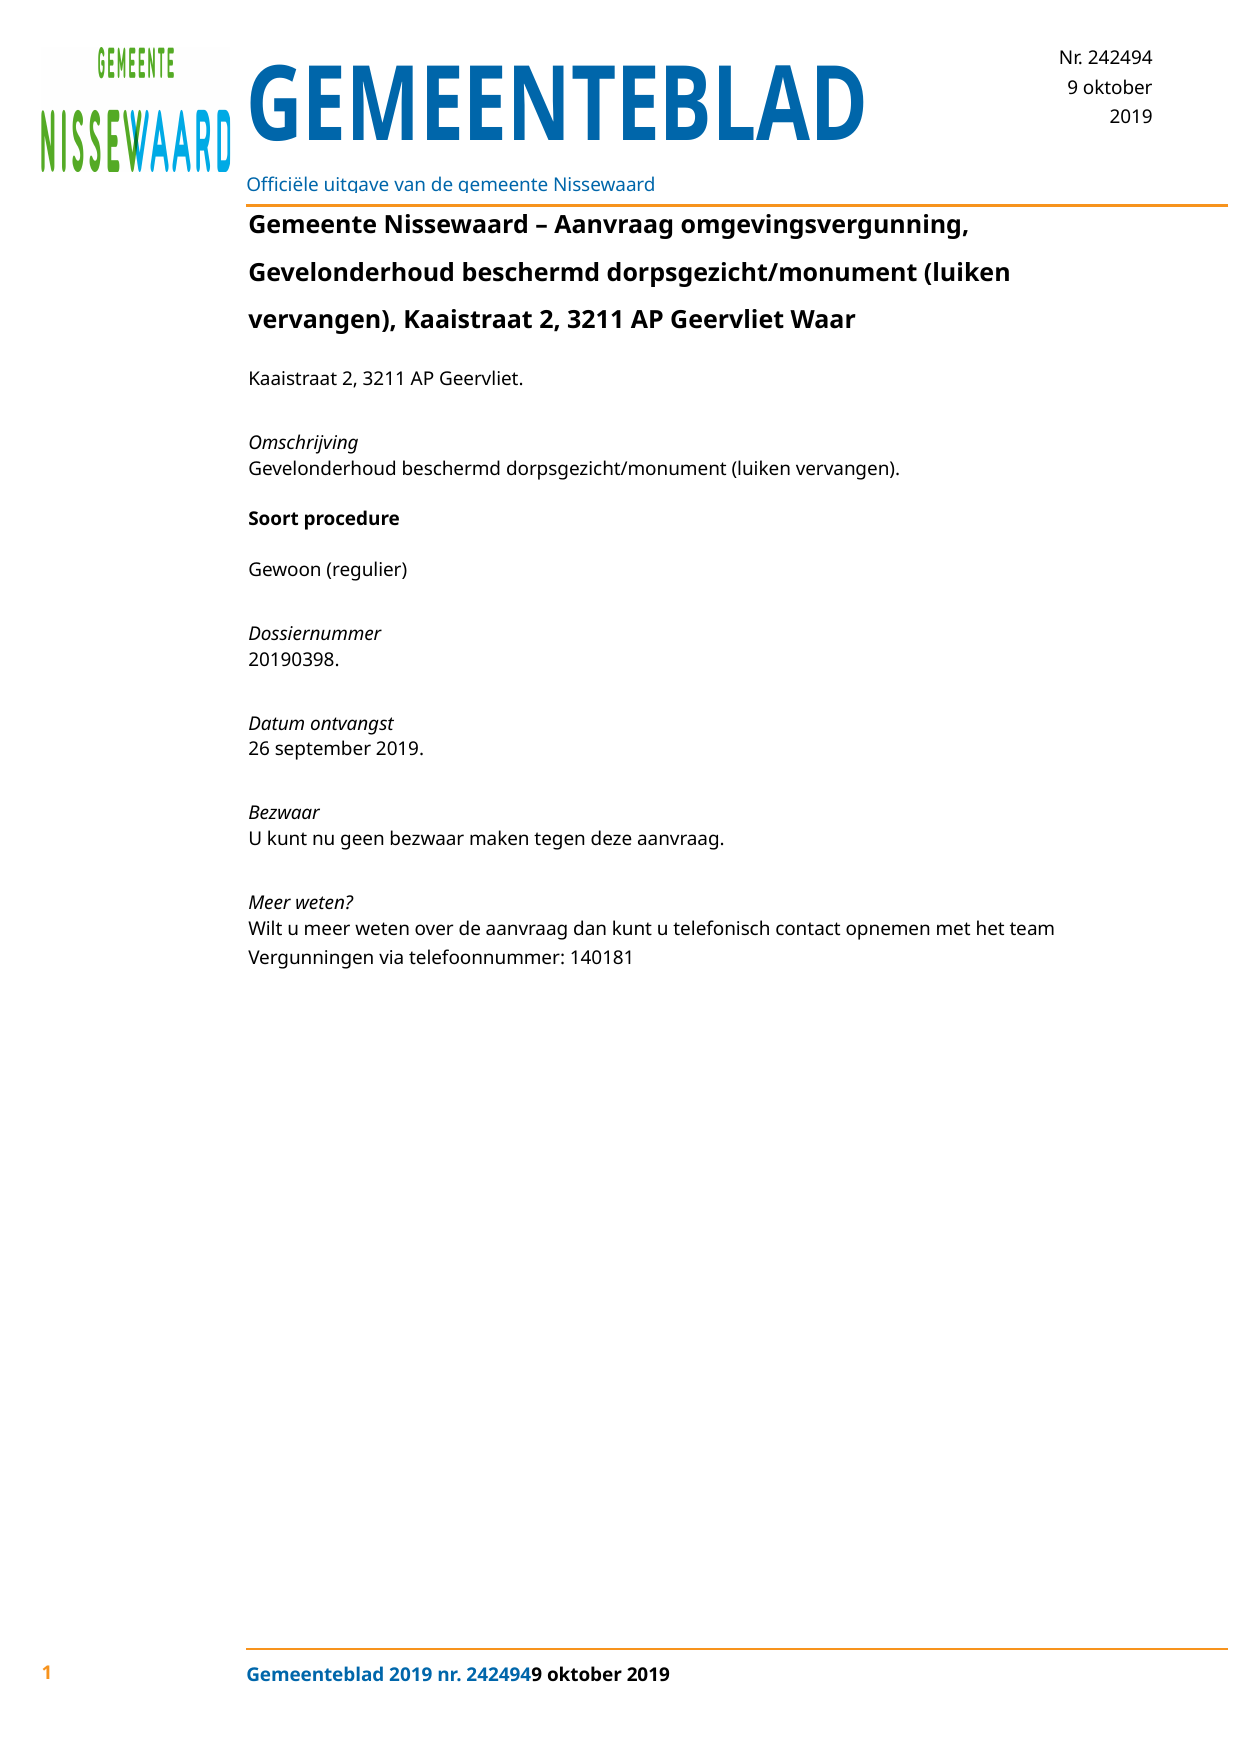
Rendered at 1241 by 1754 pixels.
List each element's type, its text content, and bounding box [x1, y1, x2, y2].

text Gewoon (regulier) [248, 556, 1152, 582]
text Kaaistraat 2, 3211 AP Geervliet. [248, 366, 1152, 391]
picture [222, 122, 227, 160]
picture [201, 122, 206, 138]
text Gevelonderhoud beschermd dorpsgezicht/monument (luiken vervangen). [248, 455, 1152, 481]
text U kunt nu geen bezwaar maken tegen deze aanvraag. [248, 825, 1152, 851]
picture [176, 157, 187, 172]
picture [154, 157, 165, 172]
text Meer weten? [248, 889, 1152, 915]
text Soort procedure [248, 506, 1152, 531]
text Gemeente Nissewaard – Aanvraag omgevingsvergunning, Gevelonderhoud beschermd dorpsgezicht/monument (luiken vervangen), Kaaistraat 2, 3211 AP Geervliet Waar [248, 207, 1152, 336]
text Omschrijving [248, 429, 1152, 455]
text Bezwaar [248, 799, 1152, 825]
text 26 september 2019. [248, 735, 1152, 761]
picture [200, 151, 206, 172]
text Datum ontvangst [248, 710, 1152, 735]
text 20190398. [248, 646, 1152, 671]
text Dossiernummer [248, 620, 1152, 646]
text Wilt u meer weten over de aanvraag dan kunt u telefonisch contact opnemen met het team Vergunningen via telefoonnummer: 140181 [248, 915, 1152, 970]
picture [41, 47, 231, 172]
